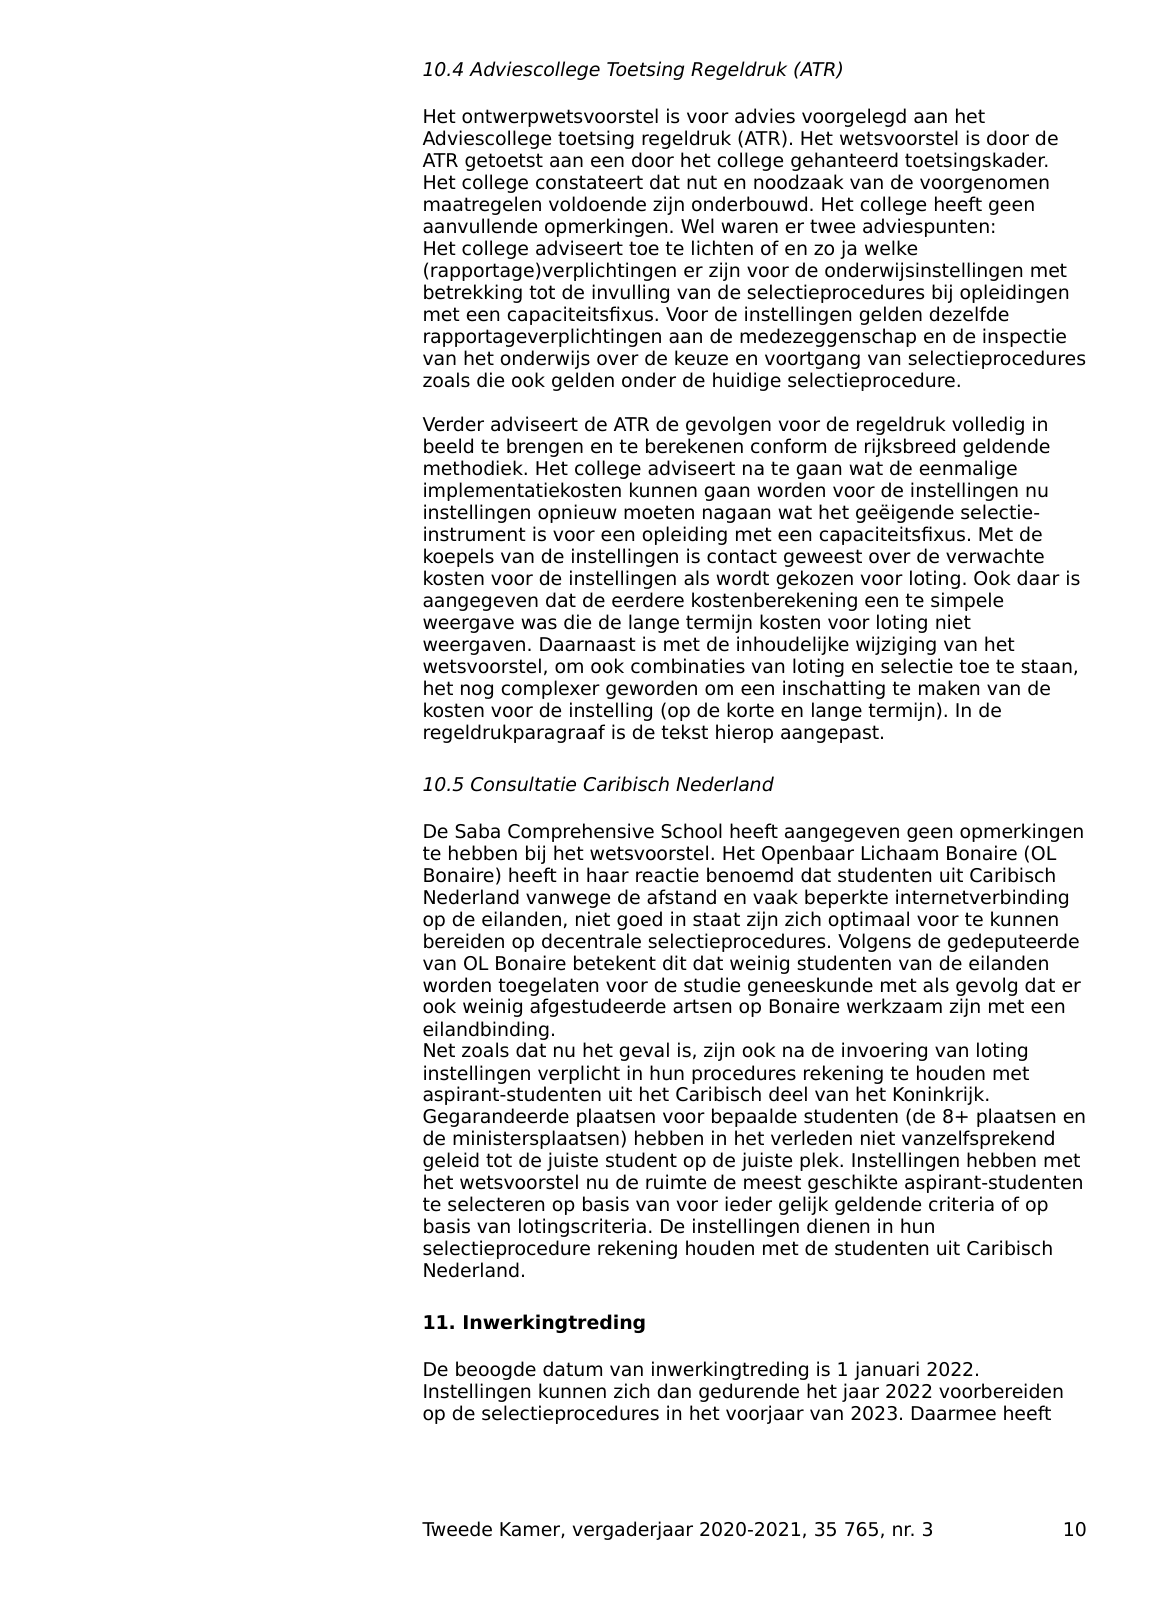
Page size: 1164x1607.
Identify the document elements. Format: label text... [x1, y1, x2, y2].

subtitle 11. Inwerkingtreding [422, 1312, 1087, 1334]
subtitle 10.4 Adviescollege Toetsing Regeldruk (ATR) [422, 59, 1087, 81]
text De beoogde datum van inwerkingtreding is 1 januari 2022. Instellingen kunnen zich dan gedurende het jaar 2022 voorbereiden op de selectieprocedures in het voorjaar van 2023. Daarmee heeft [422, 1359, 1087, 1425]
text Net zoals dat nu het geval is, zijn ook na de invoering van loting instellingen verplicht in hun procedures rekening te houden met aspirant-studenten uit het Caribisch deel van het Koninkrijk. Gegarandeerde plaatsen voor bepaalde studenten (de 8+ plaatsen en de ministersplaatsen) hebben in het verleden niet vanzelfsprekend geleid tot de juiste student op de juiste plek. Instellingen hebben met het wetsvoorstel nu de ruimte de meest geschikte aspirant-studenten te selecteren op basis van voor ieder gelijk geldende criteria of op basis van lotingscriteria. De instellingen dienen in hun selectieprocedure rekening houden met de studenten uit Caribisch Nederland. [422, 1040, 1087, 1282]
text Het college adviseert toe te lichten of en zo ja welke (rapportage)verplichtingen er zijn voor de onderwijsinstellingen met betrekking tot de invulling van de selectieprocedures bij opleidingen met een capaciteitsfixus. Voor de instellingen gelden dezelfde rapportageverplichtingen aan de medezeggenschap en de inspectie van het onderwijs over de keuze en voortgang van selectieprocedures zoals die ook gelden onder de huidige selectieprocedure. [422, 238, 1087, 392]
text De Saba Comprehensive School heeft aangegeven geen opmerkingen te hebben bij het wetsvoorstel. Het Openbaar Lichaam Bonaire (OL Bonaire) heeft in haar reactie benoemd dat studenten uit Caribisch Nederland vanwege de afstand en vaak beperkte internetverbinding op de eilanden, niet goed in staat zijn zich optimaal voor te kunnen bereiden op decentrale selectieprocedures. Volgens de gedeputeerde van OL Bonaire betekent dit dat weinig studenten van de eilanden worden toegelaten voor de studie geneeskunde met als gevolg dat er ook weinig afgestudeerde artsen op Bonaire werkzaam zijn met een eilandbinding. [422, 821, 1087, 1040]
text Verder adviseert de ATR de gevolgen voor de regeldruk volledig in beeld te brengen en te berekenen conform de rijksbreed geldende methodiek. Het college adviseert na te gaan wat de eenmalige implementatiekosten kunnen gaan worden voor de instellingen nu instellingen opnieuw moeten nagaan wat het geëigende selectie-instrument is voor een opleiding met een capaciteitsfixus. Met de koepels van de instellingen is contact geweest over de verwachte kosten voor de instellingen als wordt gekozen voor loting. Ook daar is aangegeven dat de eerdere kostenberekening een te simpele weergave was die de lange termijn kosten voor loting niet weergaven. Daarnaast is met de inhoudelijke wijziging van het wetsvoorstel, om ook combinaties van loting en selectie toe te staan, het nog complexer geworden om een inschatting te maken van de kosten voor de instelling (op de korte en lange termijn). In de regeldrukparagraaf is de tekst hierop aangepast. [422, 414, 1087, 744]
subtitle 10.5 Consultatie Caribisch Nederland [422, 774, 1087, 796]
text Het ontwerpwetsvoorstel is voor advies voorgelegd aan het Adviescollege toetsing regeldruk (ATR). Het wetsvoorstel is door de ATR getoetst aan een door het college gehanteerd toetsingskader. Het college constateert dat nut en noodzaak van de voorgenomen maatregelen voldoende zijn onderbouwd. Het college heeft geen aanvullende opmerkingen. Wel waren er twee adviespunten: [422, 106, 1087, 238]
